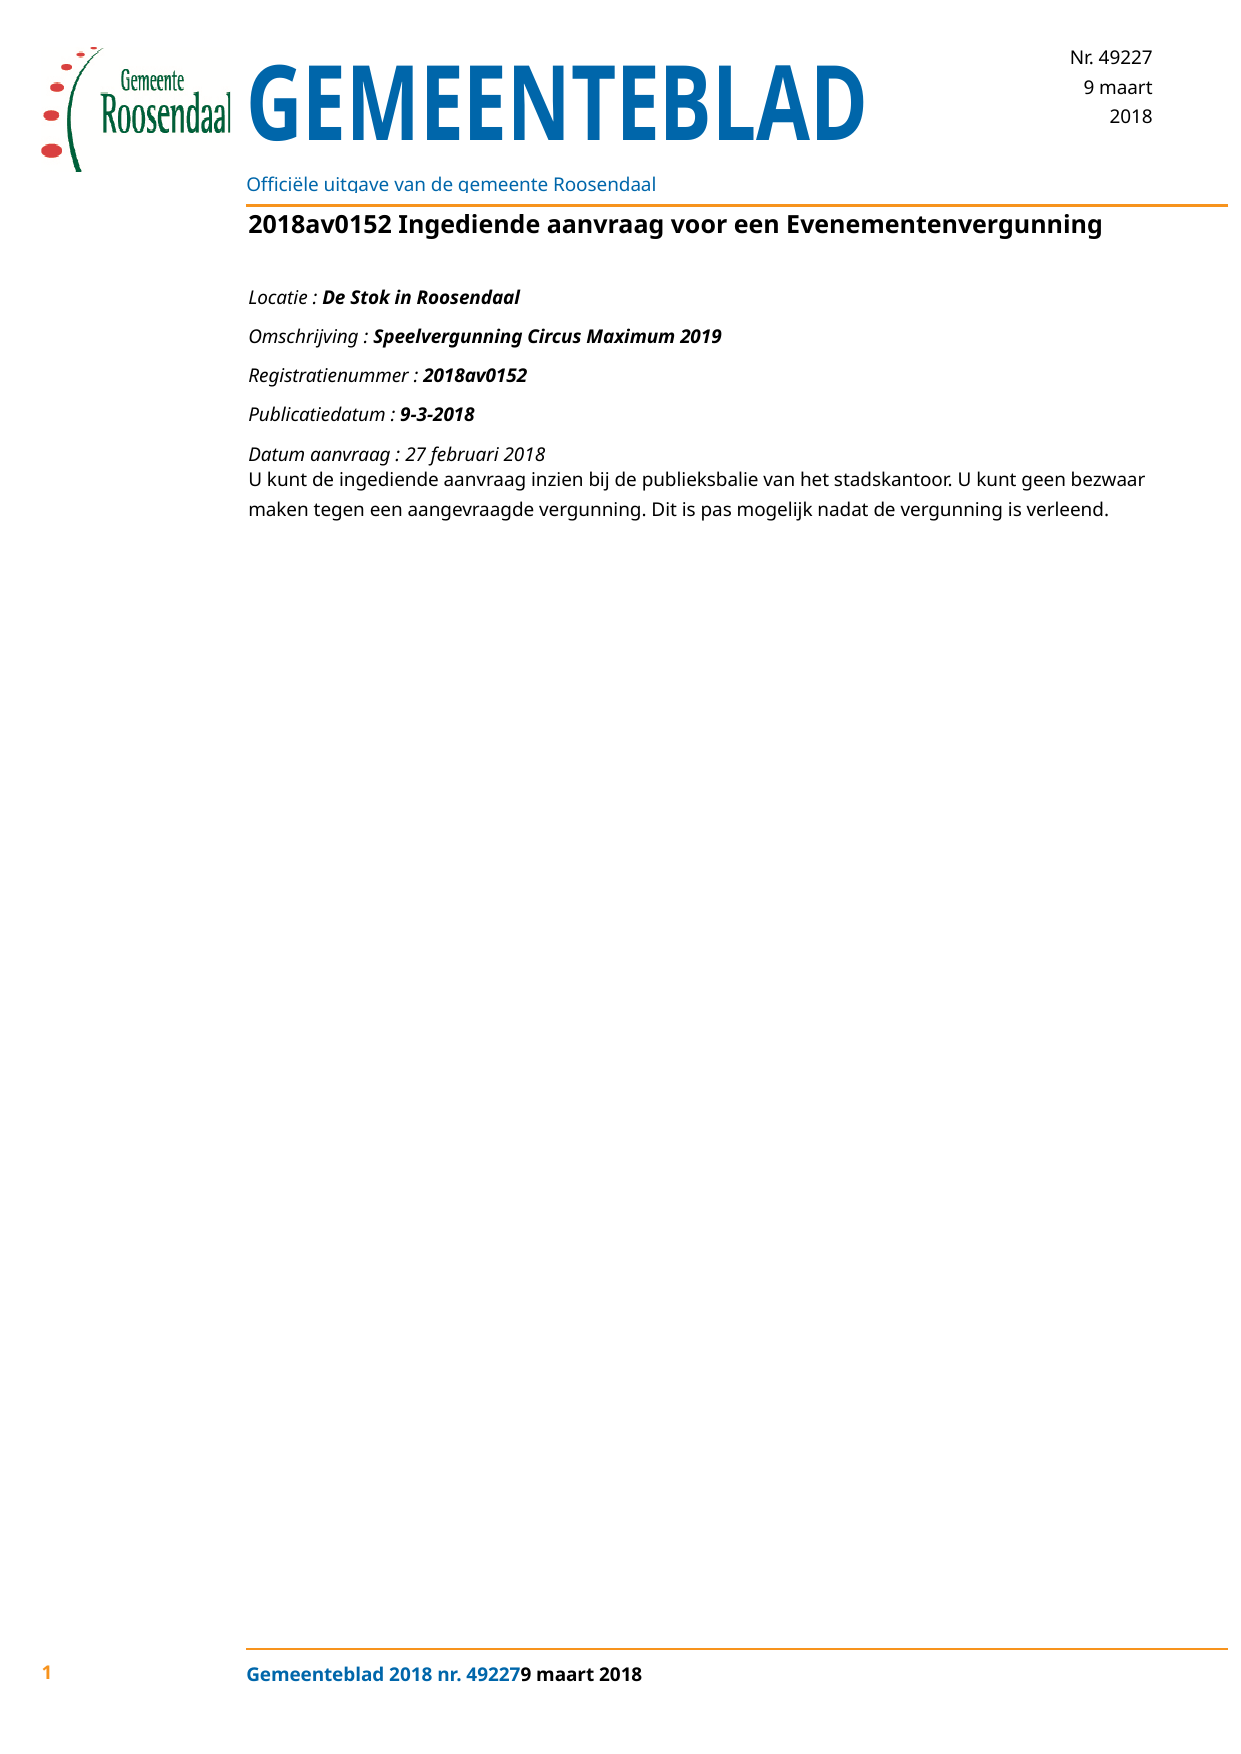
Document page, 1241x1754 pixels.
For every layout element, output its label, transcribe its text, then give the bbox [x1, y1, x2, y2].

text U kunt de ingediende aanvraag inzien bij de publieksbalie van het stadskantoor. U kunt geen bezwaar maken tegen een aangevraagde vergunning. Dit is pas mogelijk nadat de vergunning is verleend. [248, 467, 1152, 522]
text 2018av0152 Ingediende aanvraag voor een Evenementenvergunning [248, 207, 1152, 241]
text Omschrijving : Speelvergunning Circus Maximum 2019 [248, 323, 1152, 349]
picture [41, 47, 231, 172]
text Publicatiedatum : 9-3-2018 [248, 402, 1152, 427]
text Locatie : De Stok in Roosendaal [248, 284, 1152, 309]
text Registratienummer : 2018av0152 [248, 362, 1152, 388]
text Datum aanvraag : 27 februari 2018 [248, 441, 1152, 467]
